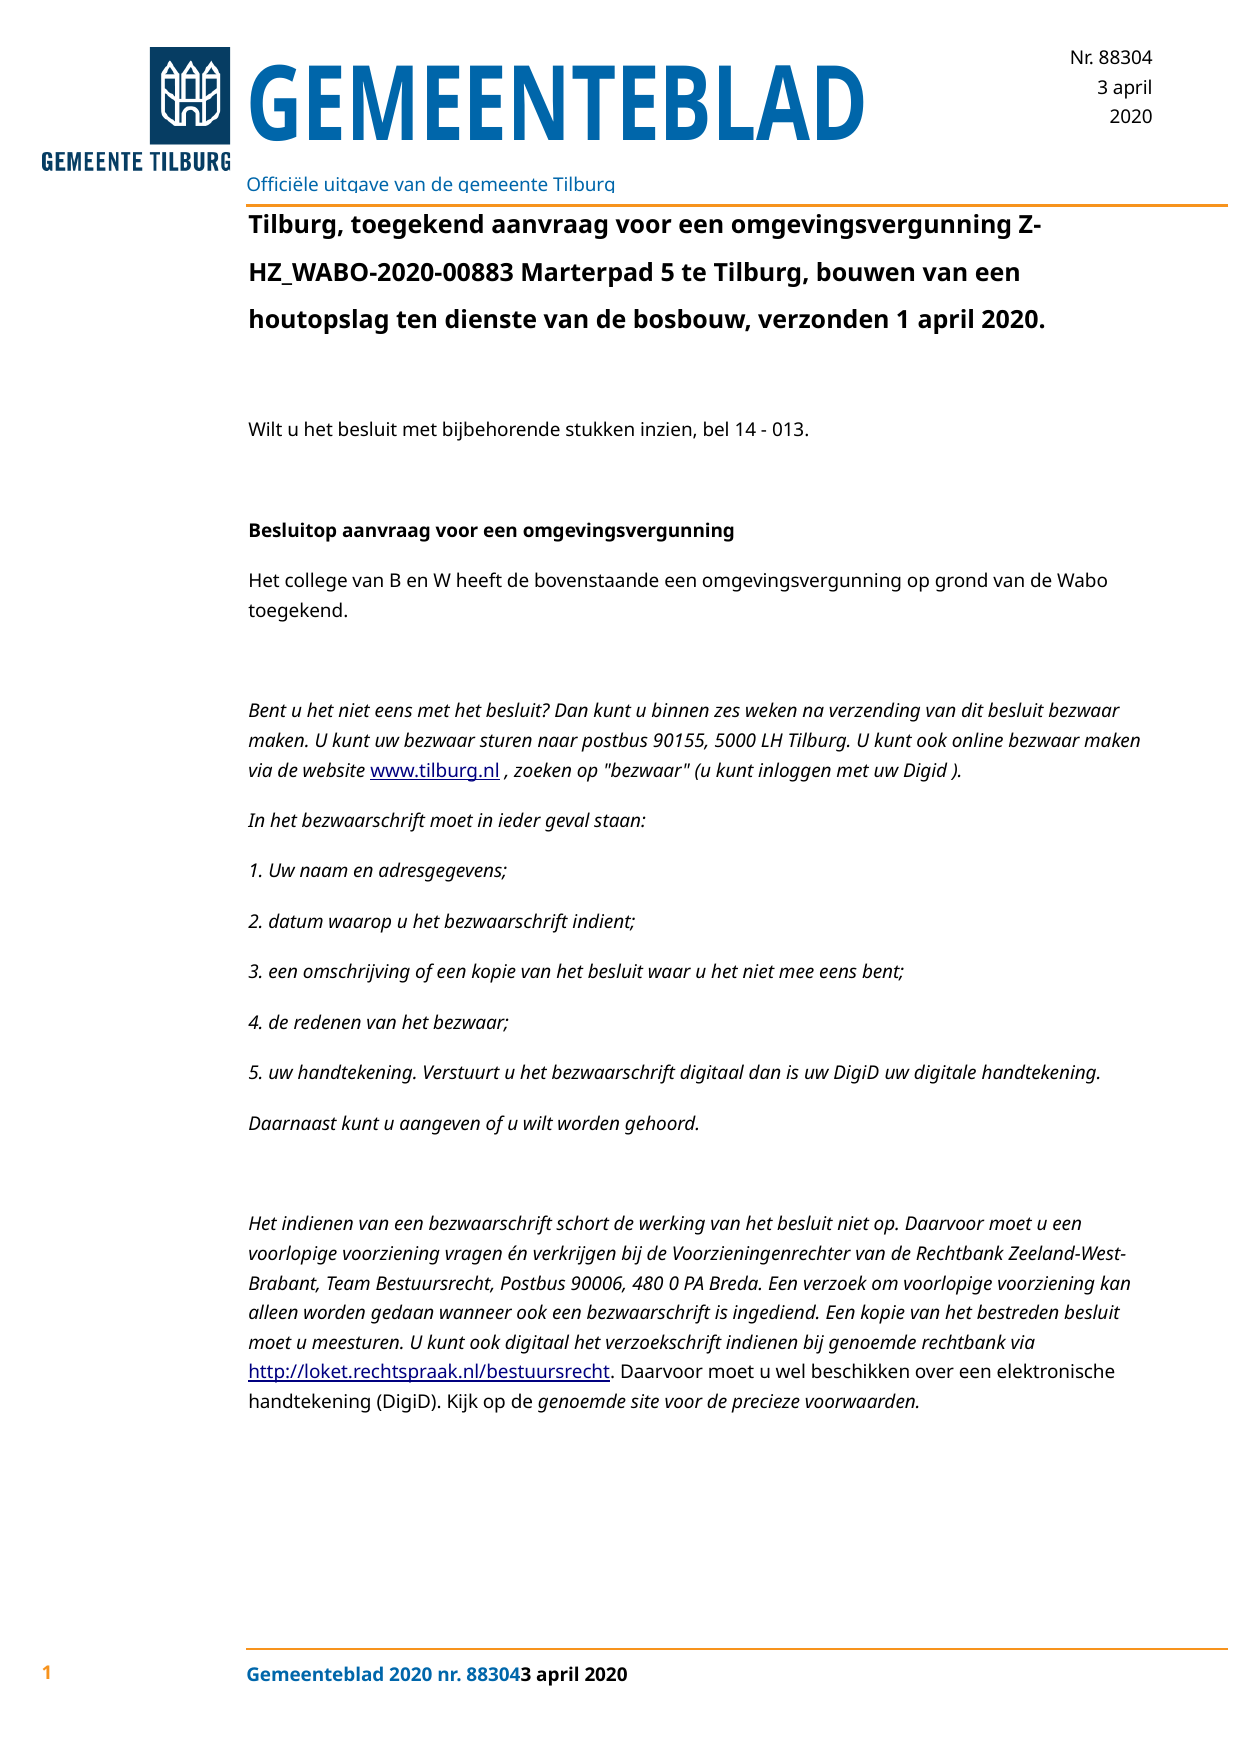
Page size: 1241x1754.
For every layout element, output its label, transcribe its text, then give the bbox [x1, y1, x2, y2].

text Tilburg, toegekend aanvraag voor een omgevingsvergunning Z-HZ_WABO-2020-00883 Marterpad 5 te Tilburg, bouwen van een houtopslag ten dienste van de bosbouw, verzonden 1 april 2020. [248, 207, 1152, 336]
text Het indienen van een bezwaarschrift schort de werking van het besluit niet op. Daarvoor moet u een voorlopige voorziening vragen én verkrijgen bij de Voorzieningenrechter van de Rechtbank Zeeland-West-Brabant, Team Bestuursrecht, Postbus 90006, 480 0 PA Breda. Een verzoek om voorlopige voorziening kan alleen worden gedaan wanneer ook een bezwaarschrift is ingediend. Een kopie van het bestreden besluit moet u meesturen. U kunt ook digitaal het verzoekschrift indienen bij genoemde rechtbank via http://loket.rechtspraak.nl/bestuursrecht. Daarvoor moet u wel beschikken over een elektronische handtekening (DigiD). Kijk op de genoemde site voor de precieze voorwaarden. [248, 1211, 1152, 1414]
text 3. een omschrijving of een kopie van het besluit waar u het niet mee eens bent; [248, 958, 1152, 984]
text Besluitop aanvraag voor een omgevingsvergunning [248, 517, 1152, 542]
text In het bezwaarschrift moet in ieder geval staan: [248, 807, 1152, 833]
text Daarnaast kunt u aangeven of u wilt worden gehoord. [248, 1110, 1152, 1135]
text Wilt u het besluit met bijbehorende stukken inzien, bel 14 - 013. [248, 416, 1152, 442]
text 4. de redenen van het bezwaar; [248, 1009, 1152, 1034]
text Het college van B en W heeft de bovenstaande een omgevingsvergunning op grond van de Wabo toegekend. [248, 567, 1152, 622]
picture [41, 47, 231, 172]
text Bent u het niet eens met het besluit? Dan kunt u binnen zes weken na verzending van dit besluit bezwaar maken. U kunt uw bezwaar sturen naar postbus 90155, 5000 LH Tilburg. U kunt ook online bezwaar maken via de website www.tilburg.nl , zoeken op "bezwaar" (u kunt inloggen met uw Digid ). [248, 698, 1152, 782]
text 2. datum waarop u het bezwaarschrift indient; [248, 908, 1152, 934]
text 5. uw handtekening. Verstuurt u het bezwaarschrift digitaal dan is uw DigiD uw digitale handtekening. [248, 1059, 1152, 1085]
text 1. Uw naam en adresgegevens; [248, 858, 1152, 883]
